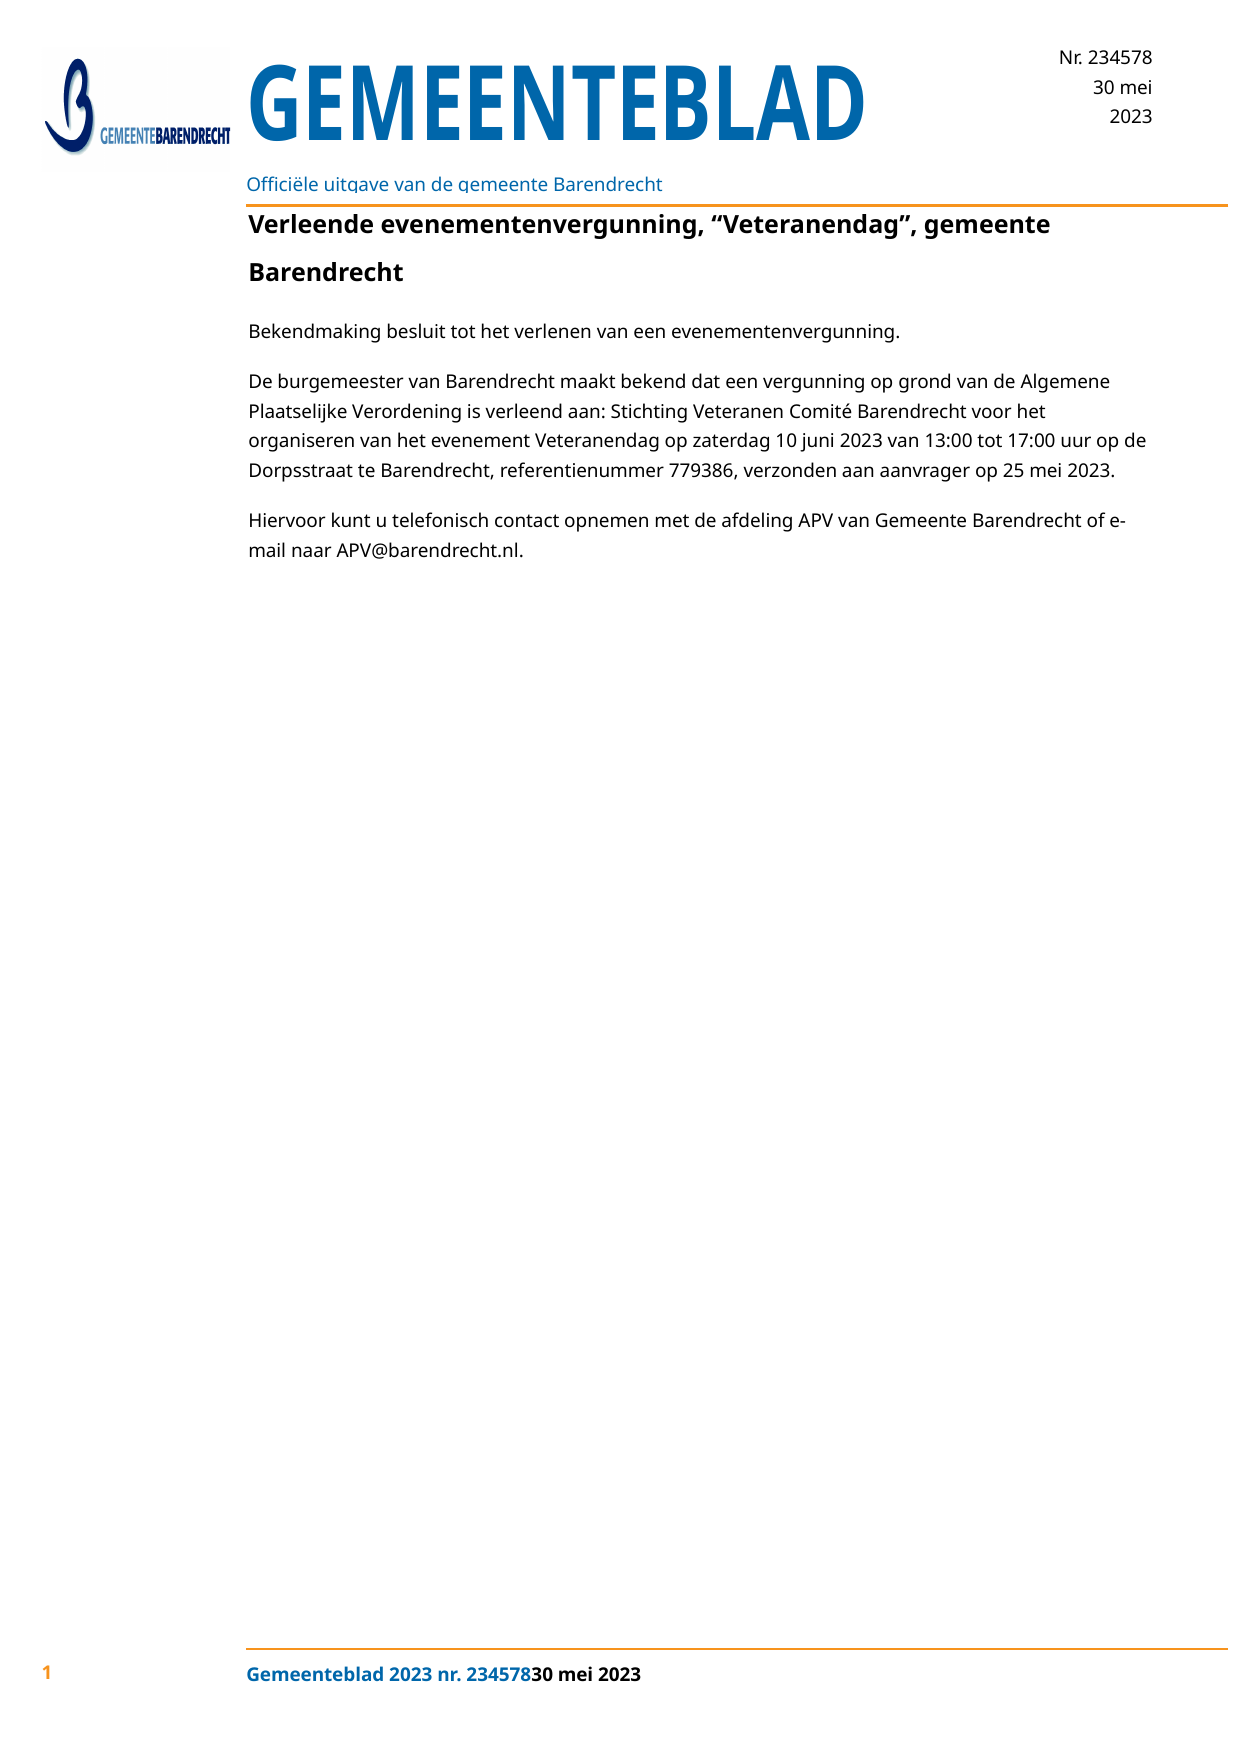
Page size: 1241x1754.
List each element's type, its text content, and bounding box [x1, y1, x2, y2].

text De burgemeester van Barendrecht maakt bekend dat een vergunning op grond van de Algemene Plaatselijke Verordening is verleend aan: Stichting Veteranen Comité Barendrecht voor het organiseren van het evenement Veteranendag op zaterdag 10 juni 2023 van 13:00 tot 17:00 uur op de Dorpsstraat te Barendrecht, referentienummer 779386, verzonden aan aanvrager op 25 mei 2023. [248, 368, 1152, 483]
text Verleende evenementenvergunning, “Veteranendag”, gemeente Barendrecht [248, 207, 1152, 288]
text Hiervoor kunt u telefonisch contact opnemen met de afdeling APV van Gemeente Barendrecht of e-mail naar APV@barendrecht.nl. [248, 507, 1152, 563]
text Bekendmaking besluit tot het verlenen van een evenementenvergunning. [248, 318, 1152, 344]
picture [41, 47, 231, 172]
